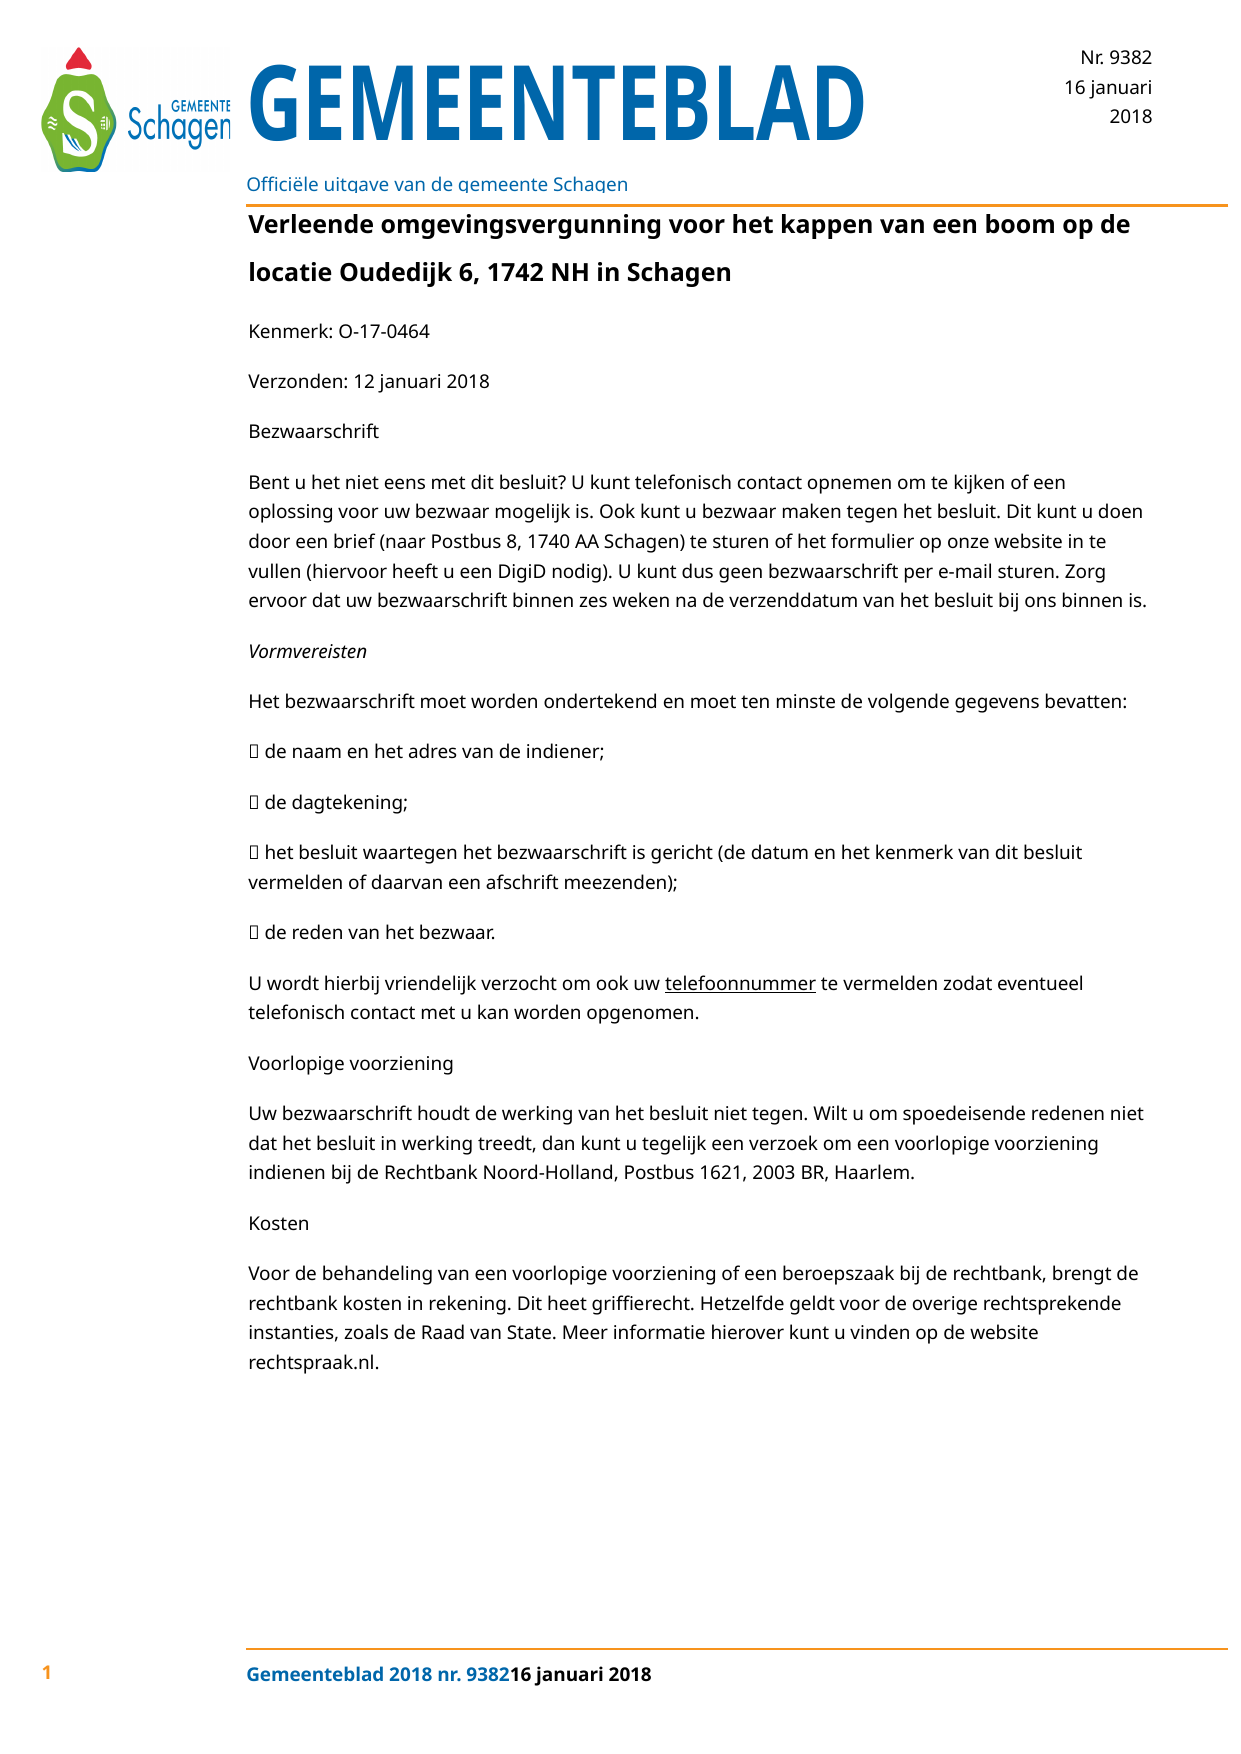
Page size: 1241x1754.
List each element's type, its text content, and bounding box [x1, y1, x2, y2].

text  de reden van het bezwaar. [248, 919, 1152, 945]
text Bezwaarschrift [248, 419, 1152, 444]
text U wordt hierbij vriendelijk verzocht om ook uw telefoonnummer te vermelden zodat eventueel telefonisch contact met u kan worden opgenomen. [248, 970, 1152, 1025]
text Vormvereisten [248, 638, 1152, 664]
text Het bezwaarschrift moet worden ondertekend en moet ten minste de volgende gegevens bevatten: [248, 688, 1152, 714]
picture [41, 47, 231, 172]
text  de naam en het adres van de indiener; [248, 739, 1152, 764]
text Verleende omgevingsvergunning voor het kappen van een boom op de locatie Oudedijk 6, 1742 NH in Schagen [248, 207, 1152, 288]
text Kosten [248, 1210, 1152, 1236]
text Bent u het niet eens met dit besluit? U kunt telefonisch contact opnemen om te kijken of een oplossing voor uw bezwaar mogelijk is. Ook kunt u bezwaar maken tegen het besluit. Dit kunt u doen door een brief (naar Postbus 8, 1740 AA Schagen) te sturen of het formulier op onze website in te vullen (hiervoor heeft u een DigiD nodig). U kunt dus geen bezwaarschrift per e-mail sturen. Zorg ervoor dat uw bezwaarschrift binnen zes weken na de verzenddatum van het besluit bij ons binnen is. [248, 469, 1152, 613]
text Kenmerk: O-17-0464 [248, 318, 1152, 344]
text Verzonden: 12 januari 2018 [248, 368, 1152, 394]
text Voorlopige voorziening [248, 1050, 1152, 1076]
text  het besluit waartegen het bezwaarschrift is gericht (de datum en het kenmerk van dit besluit vermelden of daarvan een afschrift meezenden); [248, 839, 1152, 895]
text  de dagtekening; [248, 789, 1152, 815]
text Uw bezwaarschrift houdt de werking van het besluit niet tegen. Wilt u om spoedeisende redenen niet dat het besluit in werking treedt, dan kunt u tegelijk een verzoek om een voorlopige voorziening indienen bij de Rechtbank Noord-Holland, Postbus 1621, 2003 BR, Haarlem. [248, 1100, 1152, 1185]
text Voor de behandeling van een voorlopige voorziening of een beroepszaak bij de rechtbank, brengt de rechtbank kosten in rekening. Dit heet griffierecht. Hetzelfde geldt voor de overige rechtsprekende instanties, zoals de Raad van State. Meer informatie hierover kunt u vinden op de website rechtspraak.nl. [248, 1260, 1152, 1375]
